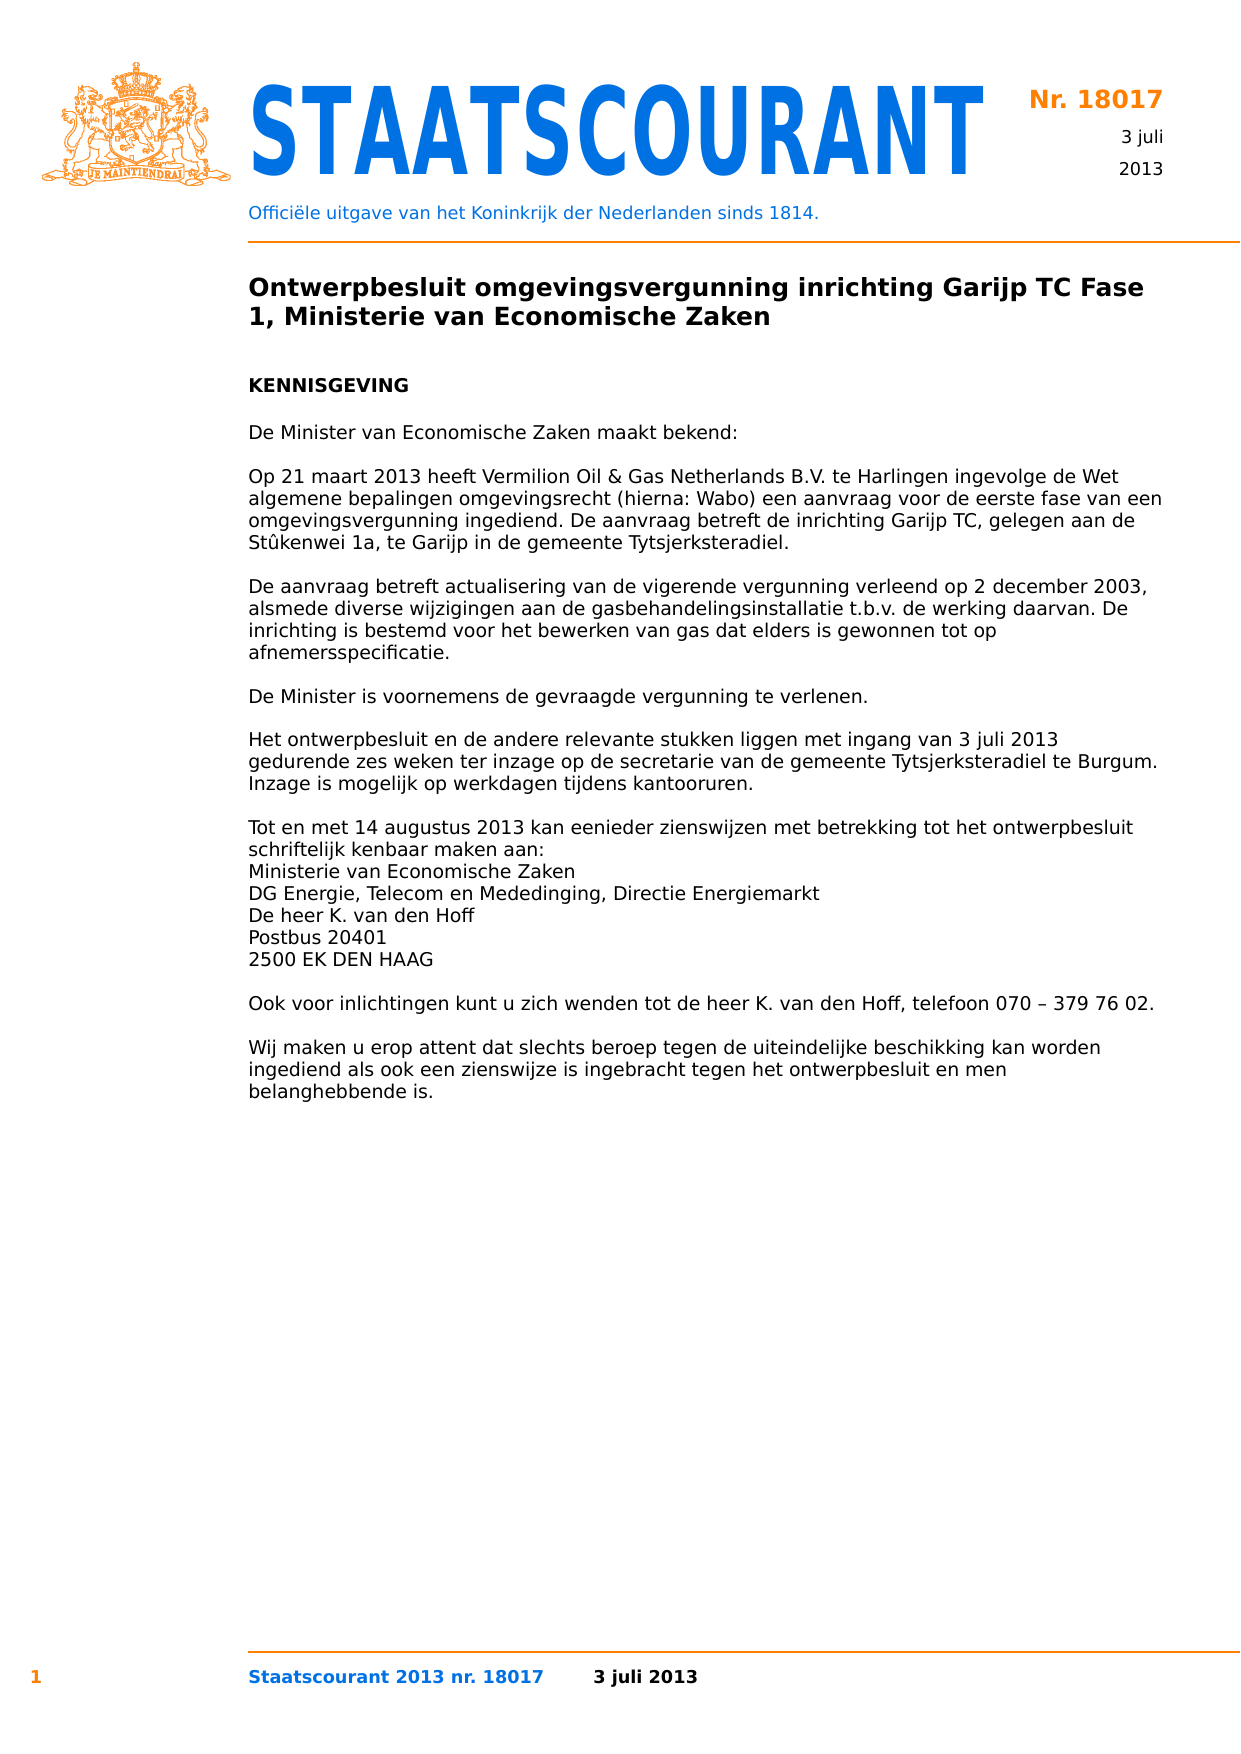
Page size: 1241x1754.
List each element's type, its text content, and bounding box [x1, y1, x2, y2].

table_header Nr. 18017 [998, 62, 1240, 121]
table_cell 3 juli [998, 121, 1240, 153]
table_cell 2013 [998, 153, 1240, 203]
text Ministerie van Economische Zaken [248, 861, 1163, 883]
table_header [25, 62, 248, 241]
table_cell Officiële uitgave van het Koninkrijk der Nederlanden sinds 1814. [248, 203, 1240, 241]
text Wij maken u erop attent dat slechts beroep tegen de uiteindelijke beschikking kan worden ingediend als ook een zienswijze is ingebracht tegen het ontwerpbesluit en men belanghebbende is. [248, 1037, 1163, 1103]
text De heer K. van den Hoff [248, 905, 1163, 927]
text De aanvraag betreft actualisering van de vigerende vergunning verleend op 2 december 2003, alsmede diverse wijzigingen aan de gasbehandelingsinstallatie t.b.v. de werking daarvan. De inrichting is bestemd voor het bewerken van gas dat elders is gewonnen tot op afnemersspecificatie. [248, 576, 1163, 664]
text 2500 EK DEN HAAG [248, 949, 1163, 971]
text DG Energie, Telecom en Mededinging, Directie Energiemarkt [248, 883, 1163, 905]
text Ook voor inlichtingen kunt u zich wenden tot de heer K. van den Hoff, telefoon 070 – 379 76 02. [248, 993, 1163, 1015]
subtitle KENNISGEVING [248, 375, 1163, 397]
text De Minister is voornemens de gevraagde vergunning te verlenen. [248, 686, 1163, 707]
text Op 21 maart 2013 heeft Vermilion Oil & Gas Netherlands B.V. te Harlingen ingevolge de Wet algemene bepalingen omgevingsrecht (hierna: Wabo) een aanvraag voor de eerste fase van een omgevingsvergunning ingediend. De aanvraag betreft de inrichting Garijp TC, gelegen aan de Stûkenwei 1a, te Garijp in de gemeente Tytsjerksteradiel. [248, 466, 1163, 554]
text Postbus 20401 [248, 927, 1163, 949]
subtitle Ontwerpbesluit omgevingsvergunning inrichting Garijp TC Fase 1, Ministerie van Economische Zaken [248, 273, 1163, 331]
text Inzage is mogelijk op werkdagen tijdens kantooruren. [248, 773, 1163, 795]
text De Minister van Economische Zaken maakt bekend: [248, 422, 1163, 444]
text Het ontwerpbesluit en de andere relevante stukken liggen met ingang van 3 juli 2013 gedurende zes weken ter inzage op de secretarie van de gemeente Tytsjerksteradiel te Burgum. [248, 729, 1163, 773]
table_header STAATSCOURANT [248, 62, 998, 203]
text Tot en met 14 augustus 2013 kan eenieder zienswijzen met betrekking tot het ontwerpbesluit schriftelijk kenbaar maken aan: [248, 817, 1163, 861]
picture [41, 62, 231, 186]
